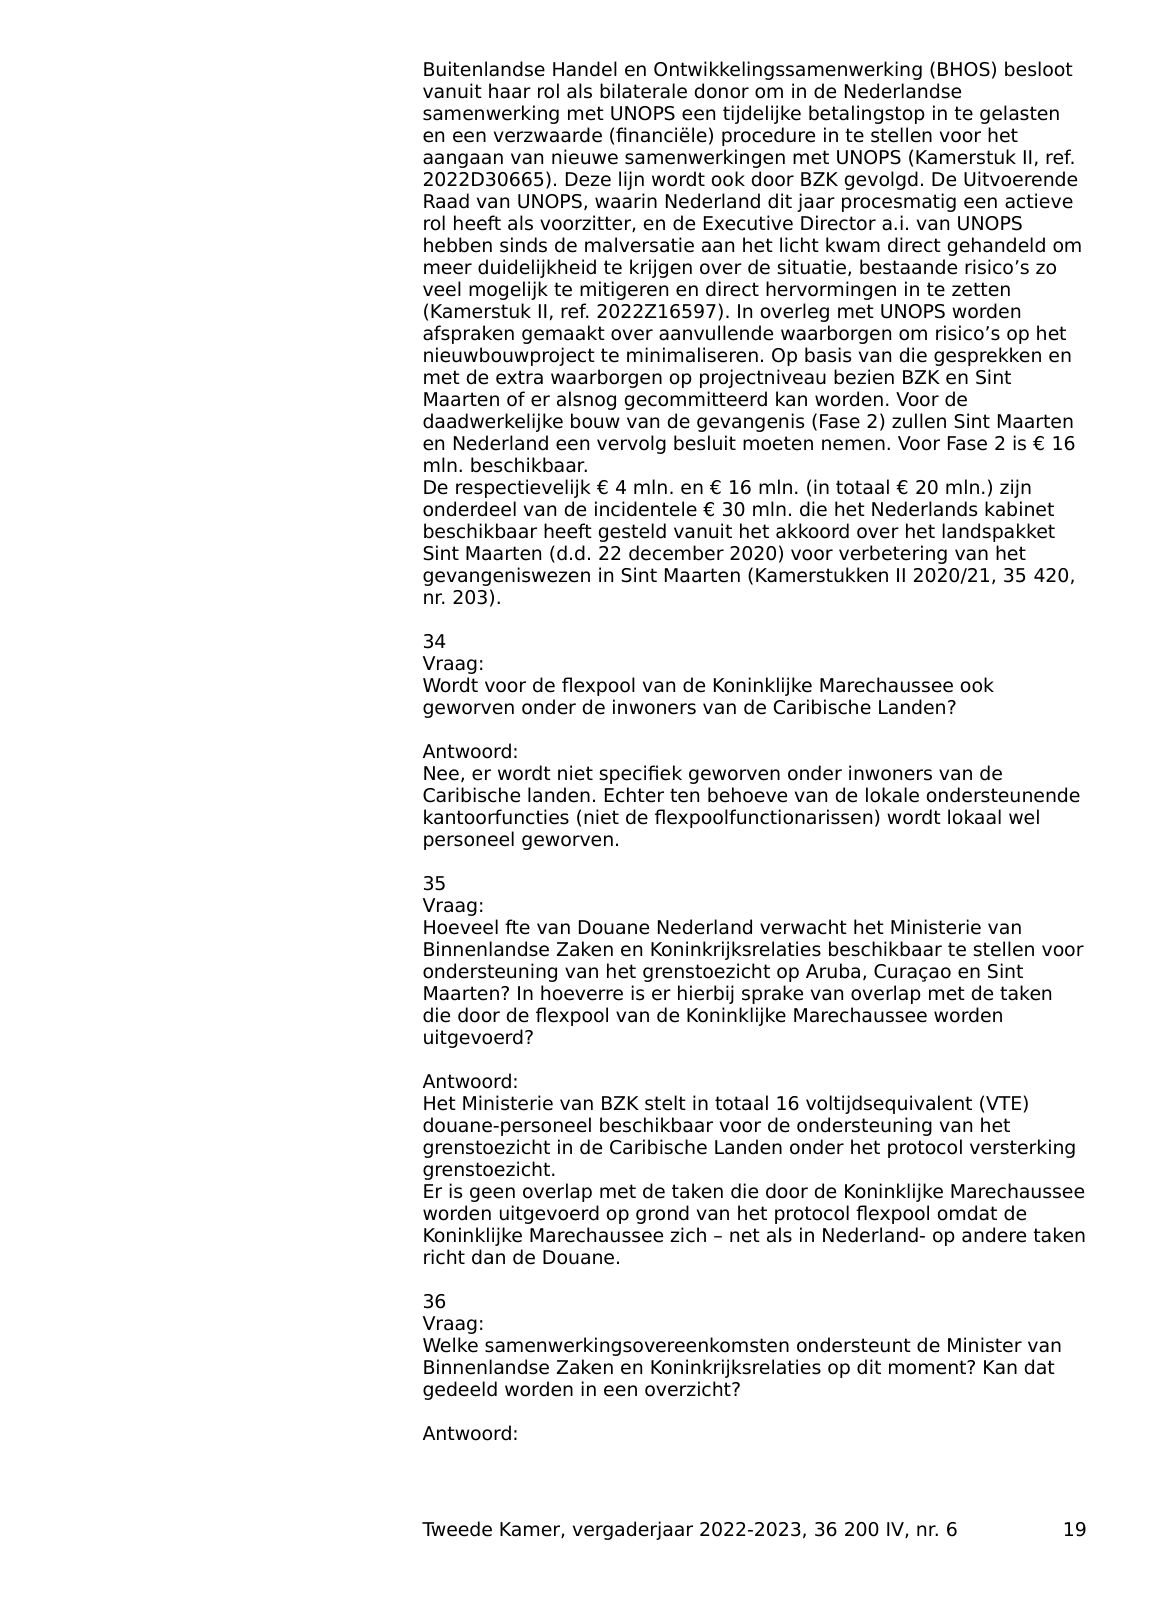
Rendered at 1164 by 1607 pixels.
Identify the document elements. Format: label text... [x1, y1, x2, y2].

text Vraag: [422, 895, 1087, 917]
text Antwoord: [422, 1071, 1087, 1093]
text 34 [422, 631, 1087, 653]
text Nee, er wordt niet specifiek geworven onder inwoners van de Caribische landen. Echter ten behoeve van de lokale ondersteunende kantoorfuncties (niet de flexpoolfunctionarissen) wordt lokaal wel personeel geworven. [422, 763, 1087, 851]
text Welke samenwerkingsovereenkomsten ondersteunt de Minister van Binnenlandse Zaken en Koninkrijksrelaties op dit moment? Kan dat gedeeld worden in een overzicht? [422, 1335, 1087, 1401]
text Er is geen overlap met de taken die door de Koninklijke Marechaussee worden uitgevoerd op grond van het protocol flexpool omdat de Koninklijke Marechaussee zich – net als in Nederland- op andere taken richt dan de Douane. [422, 1181, 1087, 1269]
text De respectievelijk € 4 mln. en € 16 mln. (in totaal € 20 mln.) zijn onderdeel van de incidentele € 30 mln. die het Nederlands kabinet beschikbaar heeft gesteld vanuit het akkoord over het landspakket Sint Maarten (d.d. 22 december 2020) voor verbetering van het gevangeniswezen in Sint Maarten (Kamerstukken II 2020/21, 35 420, nr. 203). [422, 477, 1087, 608]
text Hoeveel fte van Douane Nederland verwacht het Ministerie van Binnenlandse Zaken en Koninkrijksrelaties beschikbaar te stellen voor ondersteuning van het grenstoezicht op Aruba, Curaçao en Sint Maarten? In hoeverre is er hierbij sprake van overlap met de taken die door de flexpool van de Koninklijke Marechaussee worden uitgevoerd? [422, 917, 1087, 1049]
text 35 [422, 873, 1087, 895]
text Wordt voor de flexpool van de Koninklijke Marechaussee ook geworven onder de inwoners van de Caribische Landen? [422, 675, 1087, 719]
text Antwoord: [422, 1423, 1087, 1445]
text Vraag: [422, 1313, 1087, 1335]
text Het Ministerie van BZK stelt in totaal 16 voltijdsequivalent (VTE) douane-personeel beschikbaar voor de ondersteuning van het grenstoezicht in de Caribische Landen onder het protocol versterking grenstoezicht. [422, 1093, 1087, 1181]
text Antwoord: [422, 741, 1087, 763]
text 36 [422, 1291, 1087, 1313]
text Buitenlandse Handel en Ontwikkelingssamenwerking (BHOS) besloot vanuit haar rol als bilaterale donor om in de Nederlandse samenwerking met UNOPS een tijdelijke betalingstop in te gelasten en een verzwaarde (financiële) procedure in te stellen voor het aangaan van nieuwe samenwerkingen met UNOPS (Kamerstuk II, ref. 2022D30665). Deze lijn wordt ook door BZK gevolgd. De Uitvoerende Raad van UNOPS, waarin Nederland dit jaar procesmatig een actieve rol heeft als voorzitter, en de Executive Director a.i. van UNOPS hebben sinds de malversatie aan het licht kwam direct gehandeld om meer duidelijkheid te krijgen over de situatie, bestaande risico’s zo veel mogelijk te mitigeren en direct hervormingen in te zetten (Kamerstuk II, ref. 2022Z16597). In overleg met UNOPS worden afspraken gemaakt over aanvullende waarborgen om risico’s op het nieuwbouwproject te minimaliseren. Op basis van die gesprekken en met de extra waarborgen op projectniveau bezien BZK en Sint Maarten of er alsnog gecommitteerd kan worden. Voor de daadwerkelijke bouw van de gevangenis (Fase 2) zullen Sint Maarten en Nederland een vervolg besluit moeten nemen. Voor Fase 2 is € 16 mln. beschikbaar. [422, 59, 1087, 477]
text Vraag: [422, 653, 1087, 675]
